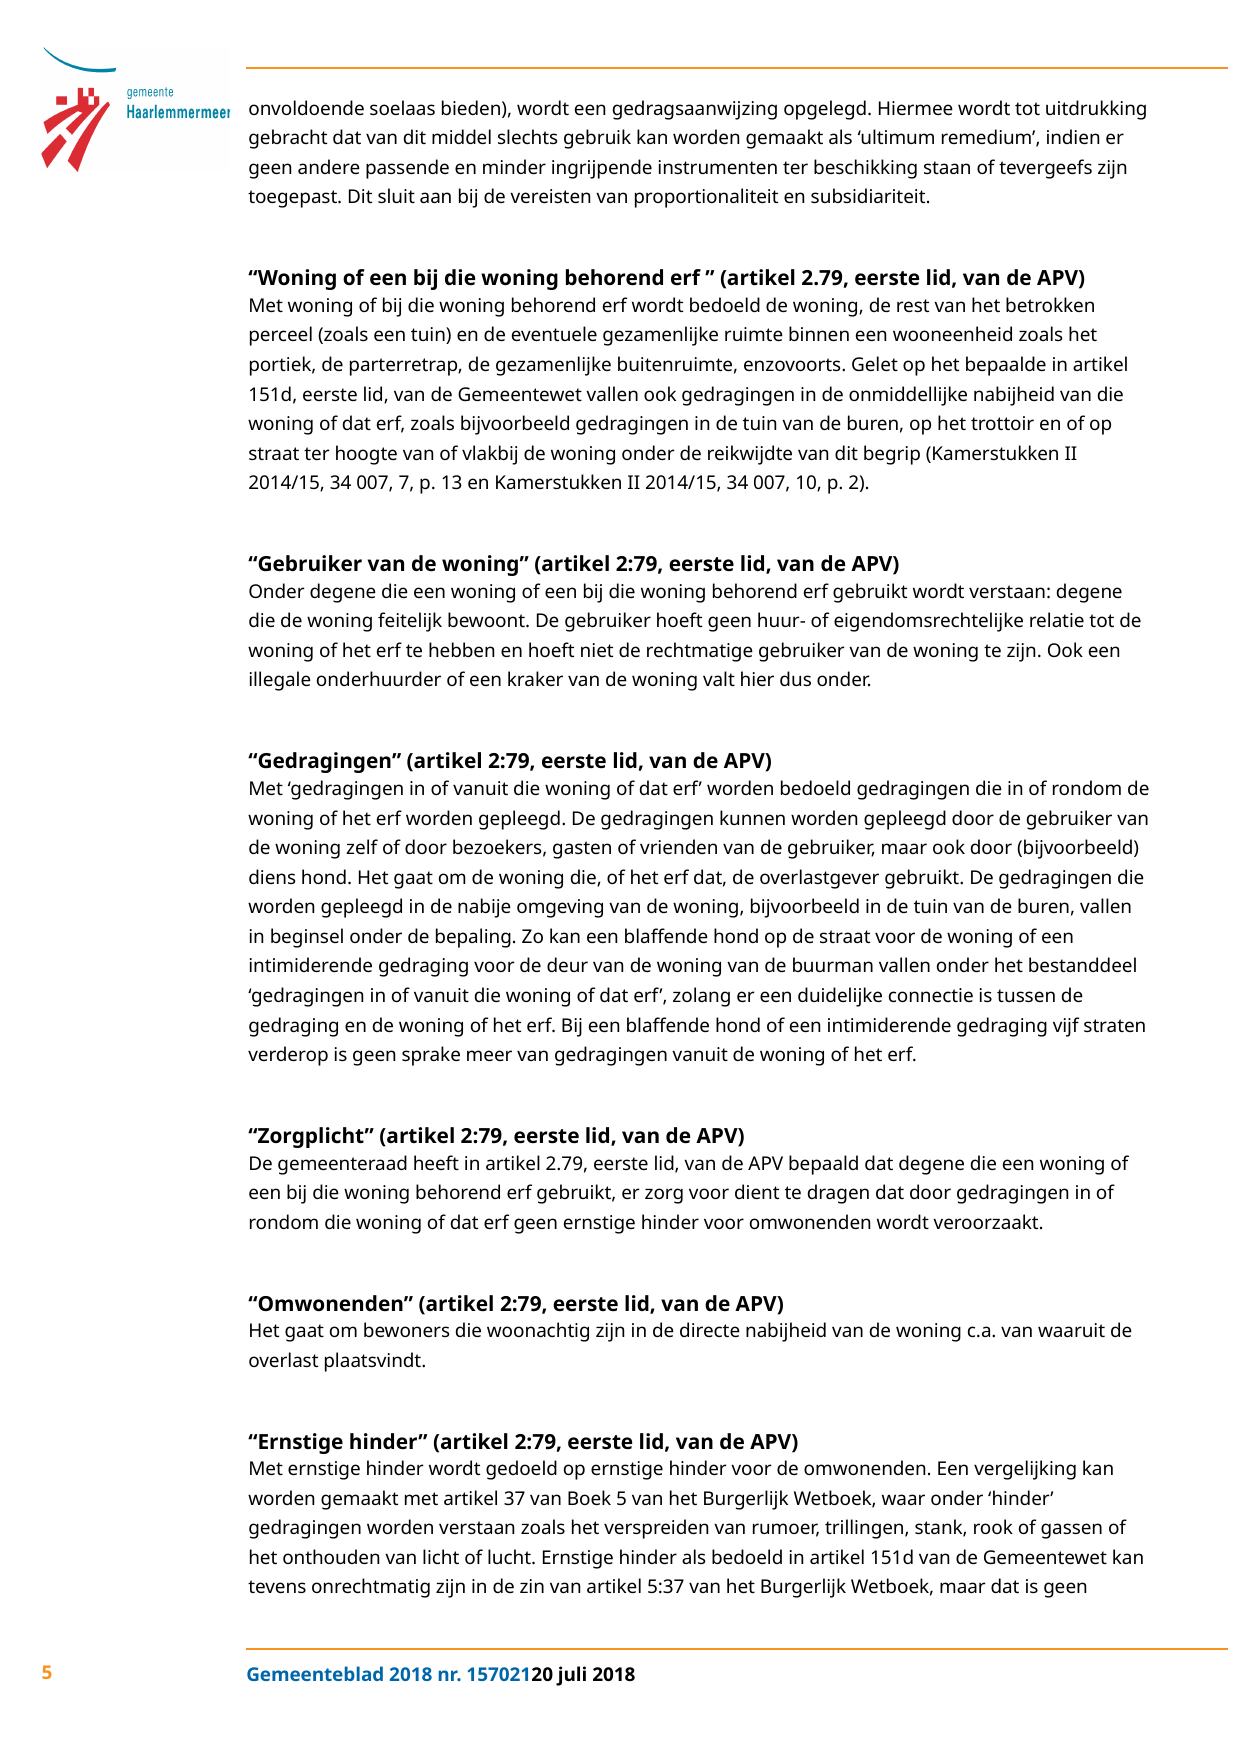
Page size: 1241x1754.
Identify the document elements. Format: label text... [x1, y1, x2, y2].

text “Woning of een bij die woning behorend erf ” (artikel 2.79, eerste lid, van de APV) [248, 263, 1152, 292]
text onvoldoende soelaas bieden), wordt een gedragsaanwijzing opgelegd. Hiermee wordt tot uitdrukking gebracht dat van dit middel slechts gebruik kan worden gemaakt als ‘ultimum remedium’, indien er geen andere passende en minder ingrijpende instrumenten ter beschikking staan of tevergeefs zijn toegepast. Dit sluit aan bij de vereisten van proportionaliteit en subsidiariteit. [248, 95, 1152, 209]
text Onder degene die een woning of een bij die woning behorend erf gebruikt wordt verstaan: degene die de woning feitelijk bewoont. De gebruiker hoeft geen huur- of eigendomsrechtelijke relatie tot de woning of het erf te hebben en hoeft niet de rechtmatige gebruiker van de woning te zijn. Ook een illegale onderhuurder of een kraker van de woning valt hier dus onder. [248, 578, 1152, 692]
text Met ‘gedragingen in of vanuit die woning of dat erf’ worden bedoeld gedragingen die in of rondom de woning of het erf worden gepleegd. De gedragingen kunnen worden gepleegd door de gebruiker van de woning zelf of door bezoekers, gasten of vrienden van de gebruiker, maar ook door (bijvoorbeeld) diens hond. Het gaat om de woning die, of het erf dat, de overlastgever gebruikt. De gedragingen die worden gepleegd in de nabije omgeving van de woning, bijvoorbeeld in de tuin van de buren, vallen in beginsel onder de bepaling. Zo kan een blaffende hond op de straat voor de woning of een intimiderende gedraging voor de deur van de woning van de buurman vallen onder het bestanddeel ‘gedragingen in of vanuit die woning of dat erf’, zolang er een duidelijke connectie is tussen de gedraging en de woning of het erf. Bij een blaffende hond of een intimiderende gedraging vijf straten verderop is geen sprake meer van gedragingen vanuit de woning of het erf. [248, 775, 1152, 1067]
text Het gaat om bewoners die woonachtig zijn in de directe nabijheid van de woning c.a. van waaruit de overlast plaatsvindt. [248, 1317, 1152, 1373]
text “Gedragingen” (artikel 2:79, eerste lid, van de APV) [248, 747, 1152, 775]
text Met ernstige hinder wordt gedoeld op ernstige hinder voor de omwonenden. Een vergelijking kan worden gemaakt met artikel 37 van Boek 5 van het Burgerlijk Wetboek, waar onder ‘hinder’ gedragingen worden verstaan zoals het verspreiden van rumoer, trillingen, stank, rook of gassen of het onthouden van licht of lucht. Ernstige hinder als bedoeld in artikel 151d van de Gemeentewet kan tevens onrechtmatig zijn in de zin van artikel 5:37 van het Burgerlijk Wetboek, maar dat is geen [248, 1455, 1152, 1599]
text “Gebruiker van de woning” (artikel 2:79, eerste lid, van de APV) [248, 549, 1152, 578]
text Met woning of bij die woning behorend erf wordt bedoeld de woning, de rest van het betrokken perceel (zoals een tuin) en de eventuele gezamenlijke ruimte binnen een wooneenheid zoals het portiek, de parterretrap, de gezamenlijke buitenruimte, enzovoorts. Gelet op het bepaalde in artikel 151d, eerste lid, van de Gemeentewet vallen ook gedragingen in de onmiddellijke nabijheid van die woning of dat erf, zoals bijvoorbeeld gedragingen in de tuin van de buren, op het trottoir en of op straat ter hoogte van of vlakbij de woning onder de reikwijdte van dit begrip (Kamerstukken II 2014/15, 34 007, 7, p. 13 en Kamerstukken II 2014/15, 34 007, 10, p. 2). [248, 292, 1152, 495]
picture [41, 47, 231, 172]
text “Omwonenden” (artikel 2:79, eerste lid, van de APV) [248, 1289, 1152, 1317]
text De gemeenteraad heeft in artikel 2.79, eerste lid, van de APV bepaald dat degene die een woning of een bij die woning behorend erf gebruikt, er zorg voor dient te dragen dat door gedragingen in of rondom die woning of dat erf geen ernstige hinder voor omwonenden wordt veroorzaakt. [248, 1150, 1152, 1235]
text “Ernstige hinder” (artikel 2:79, eerste lid, van de APV) [248, 1427, 1152, 1455]
text “Zorgplicht” (artikel 2:79, eerste lid, van de APV) [248, 1121, 1152, 1150]
